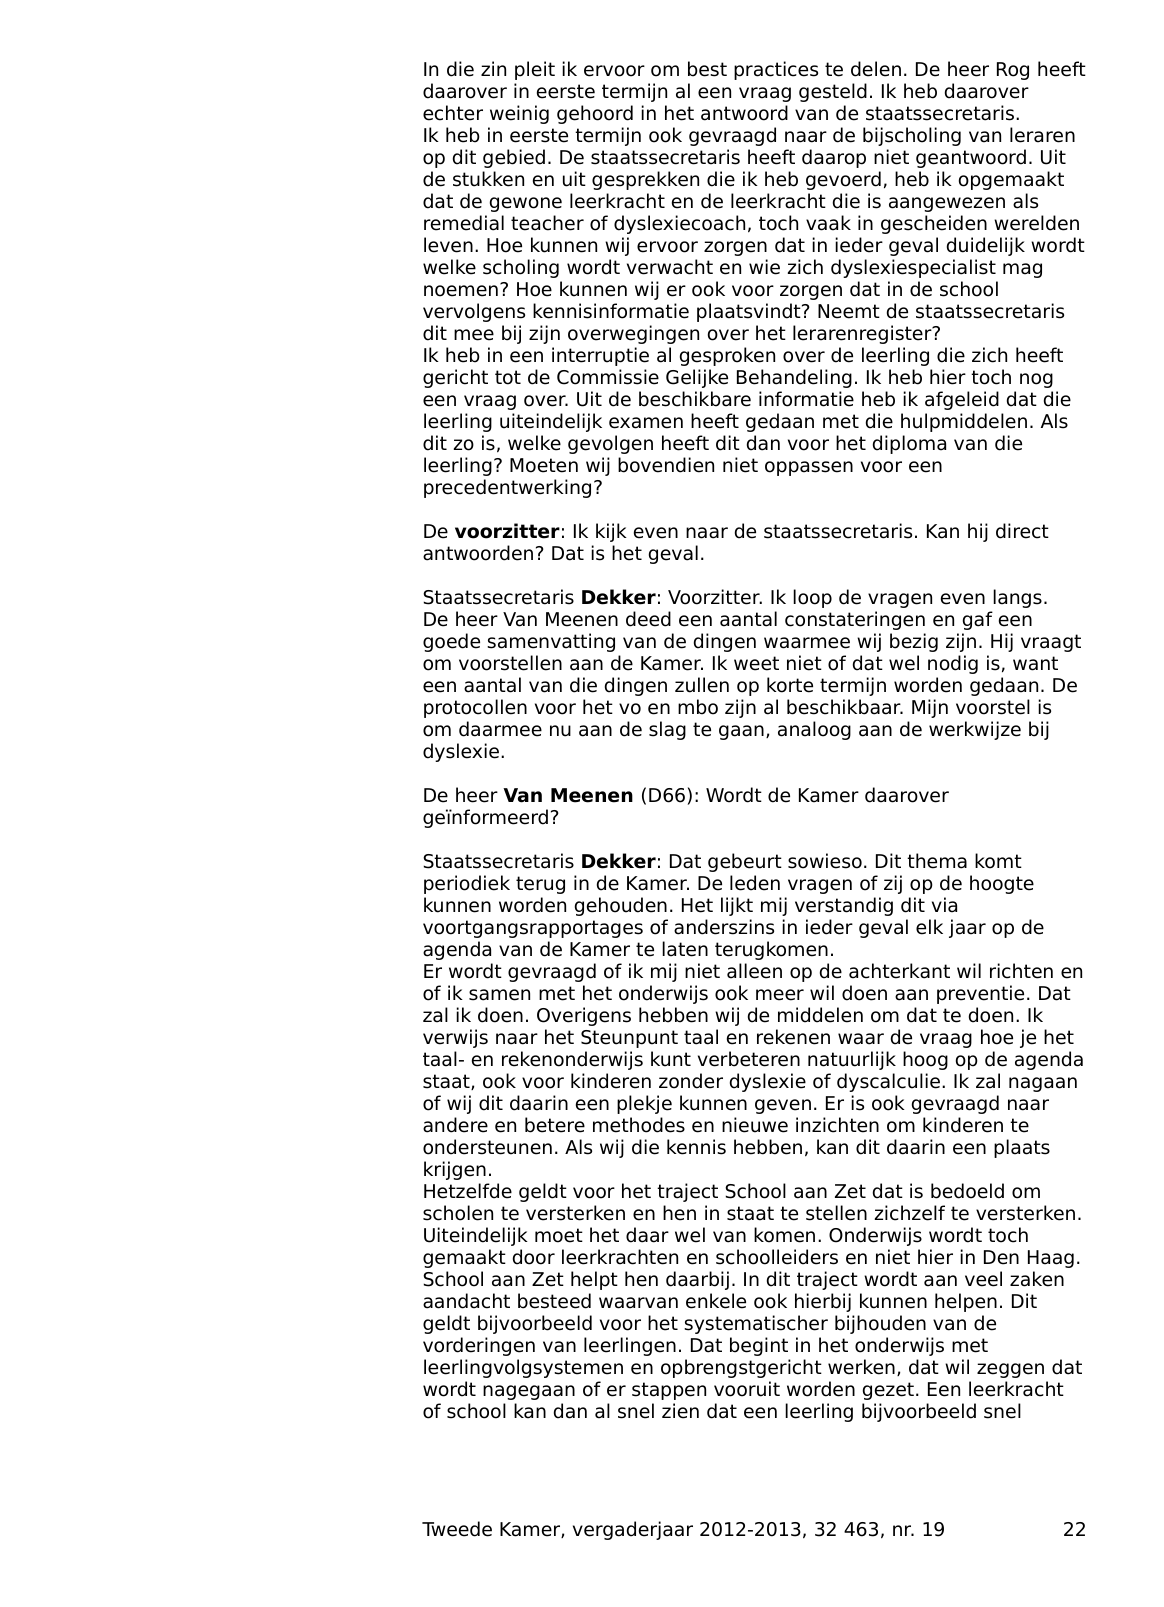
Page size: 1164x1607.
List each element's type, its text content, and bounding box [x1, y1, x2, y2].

text De heer Van Meenen deed een aantal constateringen en gaf een goede samenvatting van de dingen waarmee wij bezig zijn. Hij vraagt om voorstellen aan de Kamer. Ik weet niet of dat wel nodig is, want een aantal van die dingen zullen op korte termijn worden gedaan. De protocollen voor het vo en mbo zijn al beschikbaar. Mijn voorstel is om daarmee nu aan de slag te gaan, analoog aan de werkwijze bij dyslexie. [422, 609, 1087, 763]
text In die zin pleit ik ervoor om best practices te delen. De heer Rog heeft daarover in eerste termijn al een vraag gesteld. Ik heb daarover echter weinig gehoord in het antwoord van de staatssecretaris. [422, 59, 1087, 125]
text Staatssecretaris Dekker: Voorzitter. Ik loop de vragen even langs. [422, 587, 1087, 609]
text Staatssecretaris Dekker: Dat gebeurt sowieso. Dit thema komt periodiek terug in de Kamer. De leden vragen of zij op de hoogte kunnen worden gehouden. Het lijkt mij verstandig dit via voortgangsrapportages of anderszins in ieder geval elk jaar op de agenda van de Kamer te laten terugkomen. [422, 851, 1087, 961]
text Hetzelfde geldt voor het traject School aan Zet dat is bedoeld om scholen te versterken en hen in staat te stellen zichzelf te versterken. Uiteindelijk moet het daar wel van komen. Onderwijs wordt toch gemaakt door leerkrachten en schoolleiders en niet hier in Den Haag. School aan Zet helpt hen daarbij. In dit traject wordt aan veel zaken aandacht besteed waarvan enkele ook hierbij kunnen helpen. Dit geldt bijvoorbeeld voor het systematischer bijhouden van de vorderingen van leerlingen. Dat begint in het onderwijs met leerlingvolgsystemen en opbrengstgericht werken, dat wil zeggen dat wordt nagegaan of er stappen vooruit worden gezet. Een leerkracht of school kan dan al snel zien dat een leerling bijvoorbeeld snel [422, 1181, 1087, 1423]
text Er wordt gevraagd of ik mij niet alleen op de achterkant wil richten en of ik samen met het onderwijs ook meer wil doen aan preventie. Dat zal ik doen. Overigens hebben wij de middelen om dat te doen. Ik verwijs naar het Steunpunt taal en rekenen waar de vraag hoe je het taal- en rekenonderwijs kunt verbeteren natuurlijk hoog op de agenda staat, ook voor kinderen zonder dyslexie of dyscalculie. Ik zal nagaan of wij dit daarin een plekje kunnen geven. Er is ook gevraagd naar andere en betere methodes en nieuwe inzichten om kinderen te ondersteunen. Als wij die kennis hebben, kan dit daarin een plaats krijgen. [422, 961, 1087, 1181]
text De heer Van Meenen (D66): Wordt de Kamer daarover geïnformeerd? [422, 785, 1087, 829]
text Ik heb in een interruptie al gesproken over de leerling die zich heeft gericht tot de Commissie Gelijke Behandeling. Ik heb hier toch nog een vraag over. Uit de beschikbare informatie heb ik afgeleid dat die leerling uiteindelijk examen heeft gedaan met die hulpmiddelen. Als dit zo is, welke gevolgen heeft dit dan voor het diploma van die leerling? Moeten wij bovendien niet oppassen voor een precedentwerking? [422, 345, 1087, 499]
text De voorzitter: Ik kijk even naar de staatssecretaris. Kan hij direct antwoorden? Dat is het geval. [422, 521, 1087, 565]
text Ik heb in eerste termijn ook gevraagd naar de bijscholing van leraren op dit gebied. De staatssecretaris heeft daarop niet geantwoord. Uit de stukken en uit gesprekken die ik heb gevoerd, heb ik opgemaakt dat de gewone leerkracht en de leerkracht die is aangewezen als remedial teacher of dyslexiecoach, toch vaak in gescheiden werelden leven. Hoe kunnen wij ervoor zorgen dat in ieder geval duidelijk wordt welke scholing wordt verwacht en wie zich dyslexiespecialist mag noemen? Hoe kunnen wij er ook voor zorgen dat in de school vervolgens kennisinformatie plaatsvindt? Neemt de staatssecretaris dit mee bij zijn overwegingen over het lerarenregister? [422, 125, 1087, 345]
